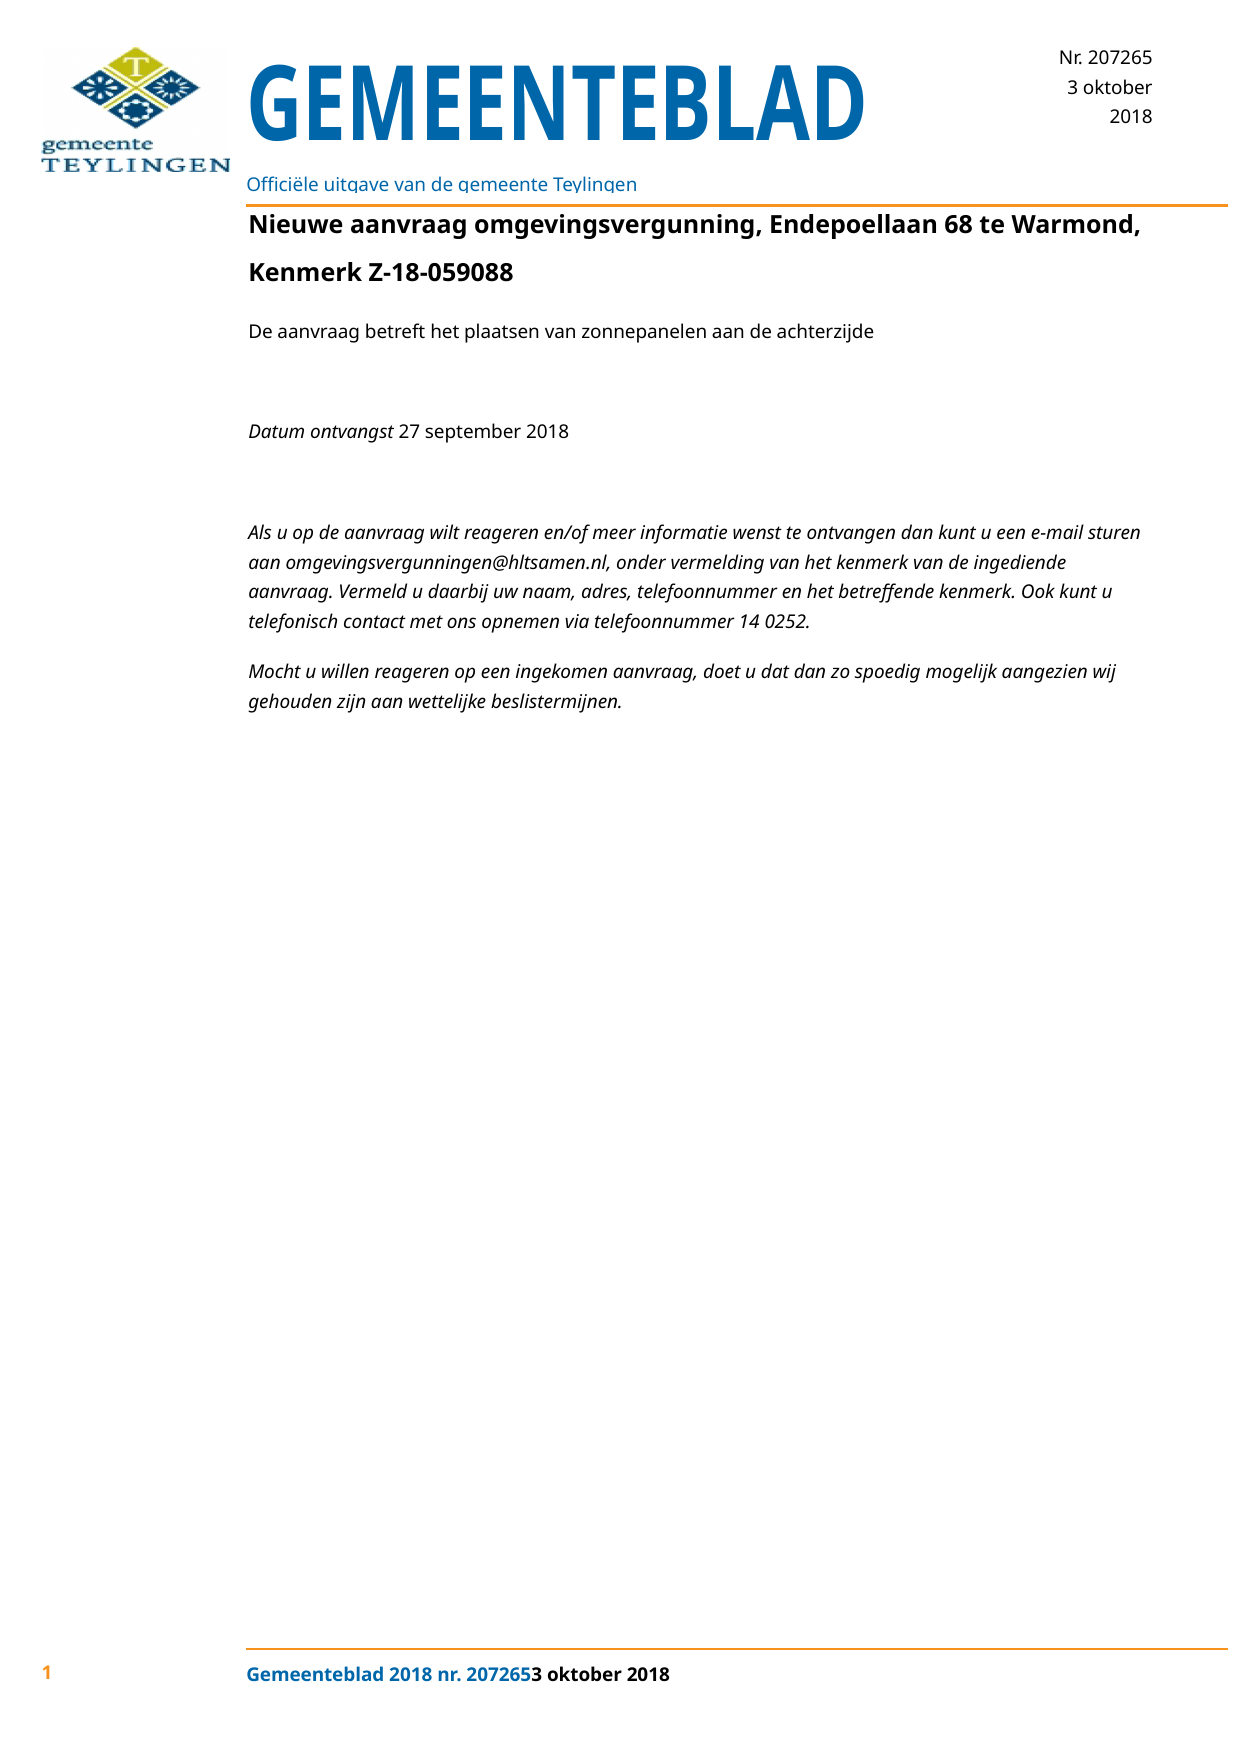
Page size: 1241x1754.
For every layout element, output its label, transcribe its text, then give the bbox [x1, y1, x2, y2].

text De aanvraag betreft het plaatsen van zonnepanelen aan de achterzijde [248, 318, 1152, 344]
text Mocht u willen reageren op een ingekomen aanvraag, doet u dat dan zo spoedig mogelijk aangezien wij gehouden zijn aan wettelijke beslistermijnen. [248, 659, 1152, 714]
text Nieuwe aanvraag omgevingsvergunning, Endepoellaan 68 te Warmond, Kenmerk Z-18-059088 [248, 207, 1152, 288]
picture [41, 47, 231, 172]
text Datum ontvangst 27 september 2018 [248, 419, 1152, 444]
text Als u op de aanvraag wilt reageren en/of meer informatie wenst te ontvangen dan kunt u een e-mail sturen aan omgevingsvergunningen@hltsamen.nl, onder vermelding van het kenmerk van de ingediende aanvraag. Vermeld u daarbij uw naam, adres, telefoonnummer en het betreffende kenmerk. Ook kunt u telefonisch contact met ons opnemen via telefoonnummer 14 0252. [248, 519, 1152, 634]
